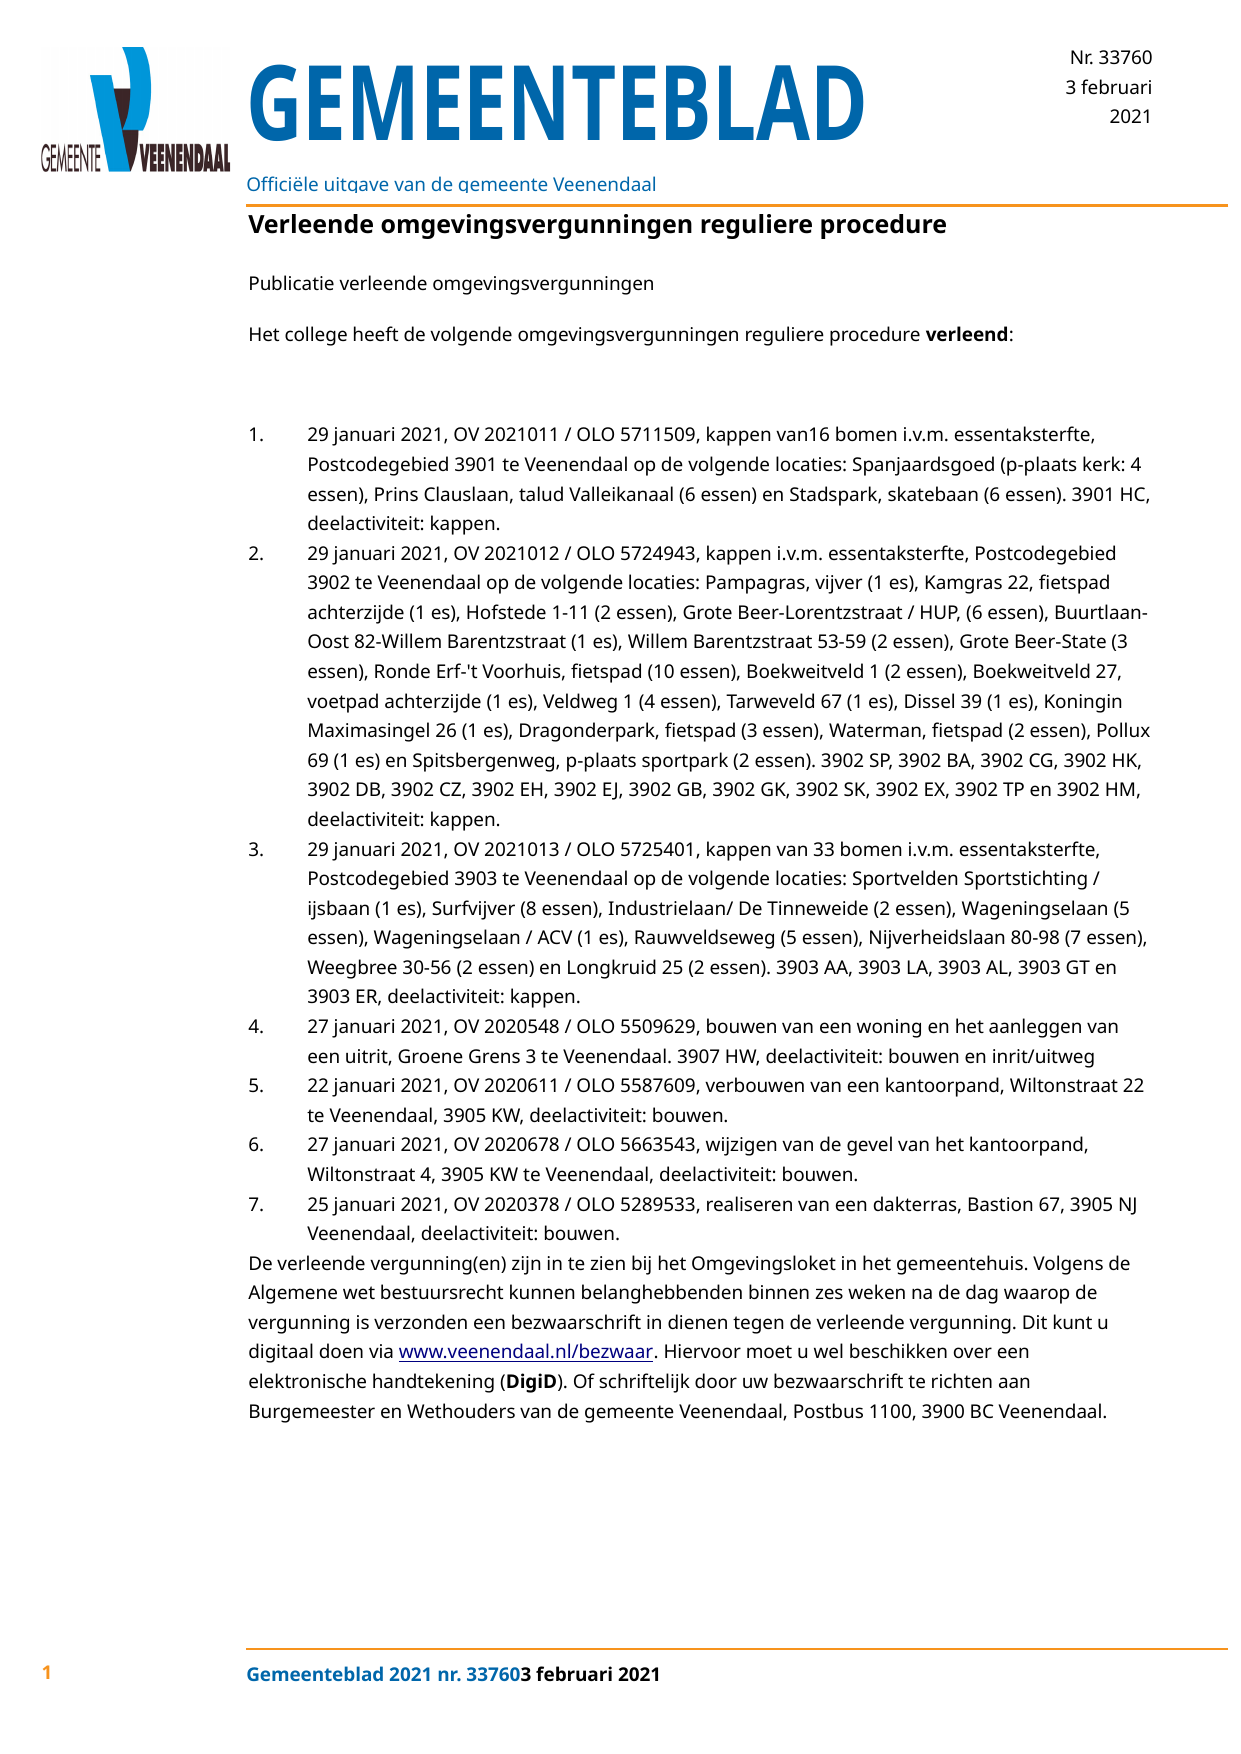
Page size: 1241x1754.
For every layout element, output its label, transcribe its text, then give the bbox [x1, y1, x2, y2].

picture [123, 47, 231, 172]
text Het college heeft de volgende omgevingsvergunningen reguliere procedure verleend: [248, 321, 1152, 346]
text De verleende vergunning(en) zijn in te zien bij het Omgevingsloket in het gemeentehuis. Volgens de Algemene wet bestuursrecht kunnen belanghebbenden binnen zes weken na de dag waarop de vergunning is verzonden een bezwaarschrift in dienen tegen de verleende vergunning. Dit kunt u digitaal doen via www.veenendaal.nl/bezwaar. Hiervoor moet u wel beschikken over een elektronische handtekening (DigiD). Of schriftelijk door uw bezwaarschrift te richten aan Burgemeester en Wethouders van de gemeente Veenendaal, Postbus 1100, 3900 BC Veenendaal. [248, 1250, 1152, 1423]
list 22 januari 2021, OV 2020611 / OLO 5587609, verbouwen van een kantoorpand, Wiltonstraat 22 te Veenendaal, 3905 KW, deelactiviteit: bouwen. [248, 1072, 1152, 1128]
list 29 januari 2021, OV 2021012 / OLO 5724943, kappen i.v.m. essentaksterfte, Postcodegebied 3902 te Veenendaal op de volgende locaties: Pampagras, vijver (1 es), Kamgras 22, fietspad achterzijde (1 es), Hofstede 1-11 (2 essen), Grote Beer-Lorentzstraat / HUP, (6 essen), Buurtlaan-Oost 82-Willem Barentzstraat (1 es), Willem Barentzstraat 53-59 (2 essen), Grote Beer-State (3 essen), Ronde Erf-'t Voorhuis, fietspad (10 essen), Boekweitveld 1 (2 essen), Boekweitveld 27, voetpad achterzijde (1 es), Veldweg 1 (4 essen), Tarweveld 67 (1 es), Dissel 39 (1 es), Koningin Maximasingel 26 (1 es), Dragonderpark, fietspad (3 essen), Waterman, fietspad (2 essen), Pollux 69 (1 es) en Spitsbergenweg, p-plaats sportpark (2 essen). 3902 SP, 3902 BA, 3902 CG, 3902 HK, 3902 DB, 3902 CZ, 3902 EH, 3902 EJ, 3902 GB, 3902 GK, 3902 SK, 3902 EX, 3902 TP en 3902 HM, deelactiviteit: kappen. [248, 540, 1152, 832]
text Publicatie verleende omgevingsvergunningen [248, 270, 1152, 296]
list 25 januari 2021, OV 2020378 / OLO 5289533, realiseren van een dakterras, Bastion 67, 3905 NJ Veenendaal, deelactiviteit: bouwen. [248, 1191, 1152, 1246]
picture [41, 47, 130, 172]
list 27 januari 2021, OV 2020678 / OLO 5663543, wijzigen van de gevel van het kantoorpand, Wiltonstraat 4, 3905 KW te Veenendaal, deelactiviteit: bouwen. [248, 1132, 1152, 1187]
list 29 januari 2021, OV 2021011 / OLO 5711509, kappen van16 bomen i.v.m. essentaksterfte, Postcodegebied 3901 te Veenendaal op de volgende locaties: Spanjaardsgoed (p-plaats kerk: 4 essen), Prins Clauslaan, talud Valleikanaal (6 essen) en Stadspark, skatebaan (6 essen). 3901 HC, deelactiviteit: kappen. [248, 422, 1152, 536]
text Verleende omgevingsvergunningen reguliere procedure [248, 207, 1152, 241]
list 27 januari 2021, OV 2020548 / OLO 5509629, bouwen van een woning en het aanleggen van een uitrit, Groene Grens 3 te Veenendaal. 3907 HW, deelactiviteit: bouwen en inrit/uitweg [248, 1013, 1152, 1068]
list 29 januari 2021, OV 2021013 / OLO 5725401, kappen van 33 bomen i.v.m. essentaksterfte, Postcodegebied 3903 te Veenendaal op de volgende locaties: Sportvelden Sportstichting / ijsbaan (1 es), Surfvijver (8 essen), Industrielaan/ De Tinneweide (2 essen), Wageningselaan (5 essen), Wageningselaan / ACV (1 es), Rauwveldseweg (5 essen), Nijverheidslaan 80-98 (7 essen), Weegbree 30-56 (2 essen) en Longkruid 25 (2 essen). 3903 AA, 3903 LA, 3903 AL, 3903 GT en 3903 ER, deelactiviteit: kappen. [248, 836, 1152, 1009]
